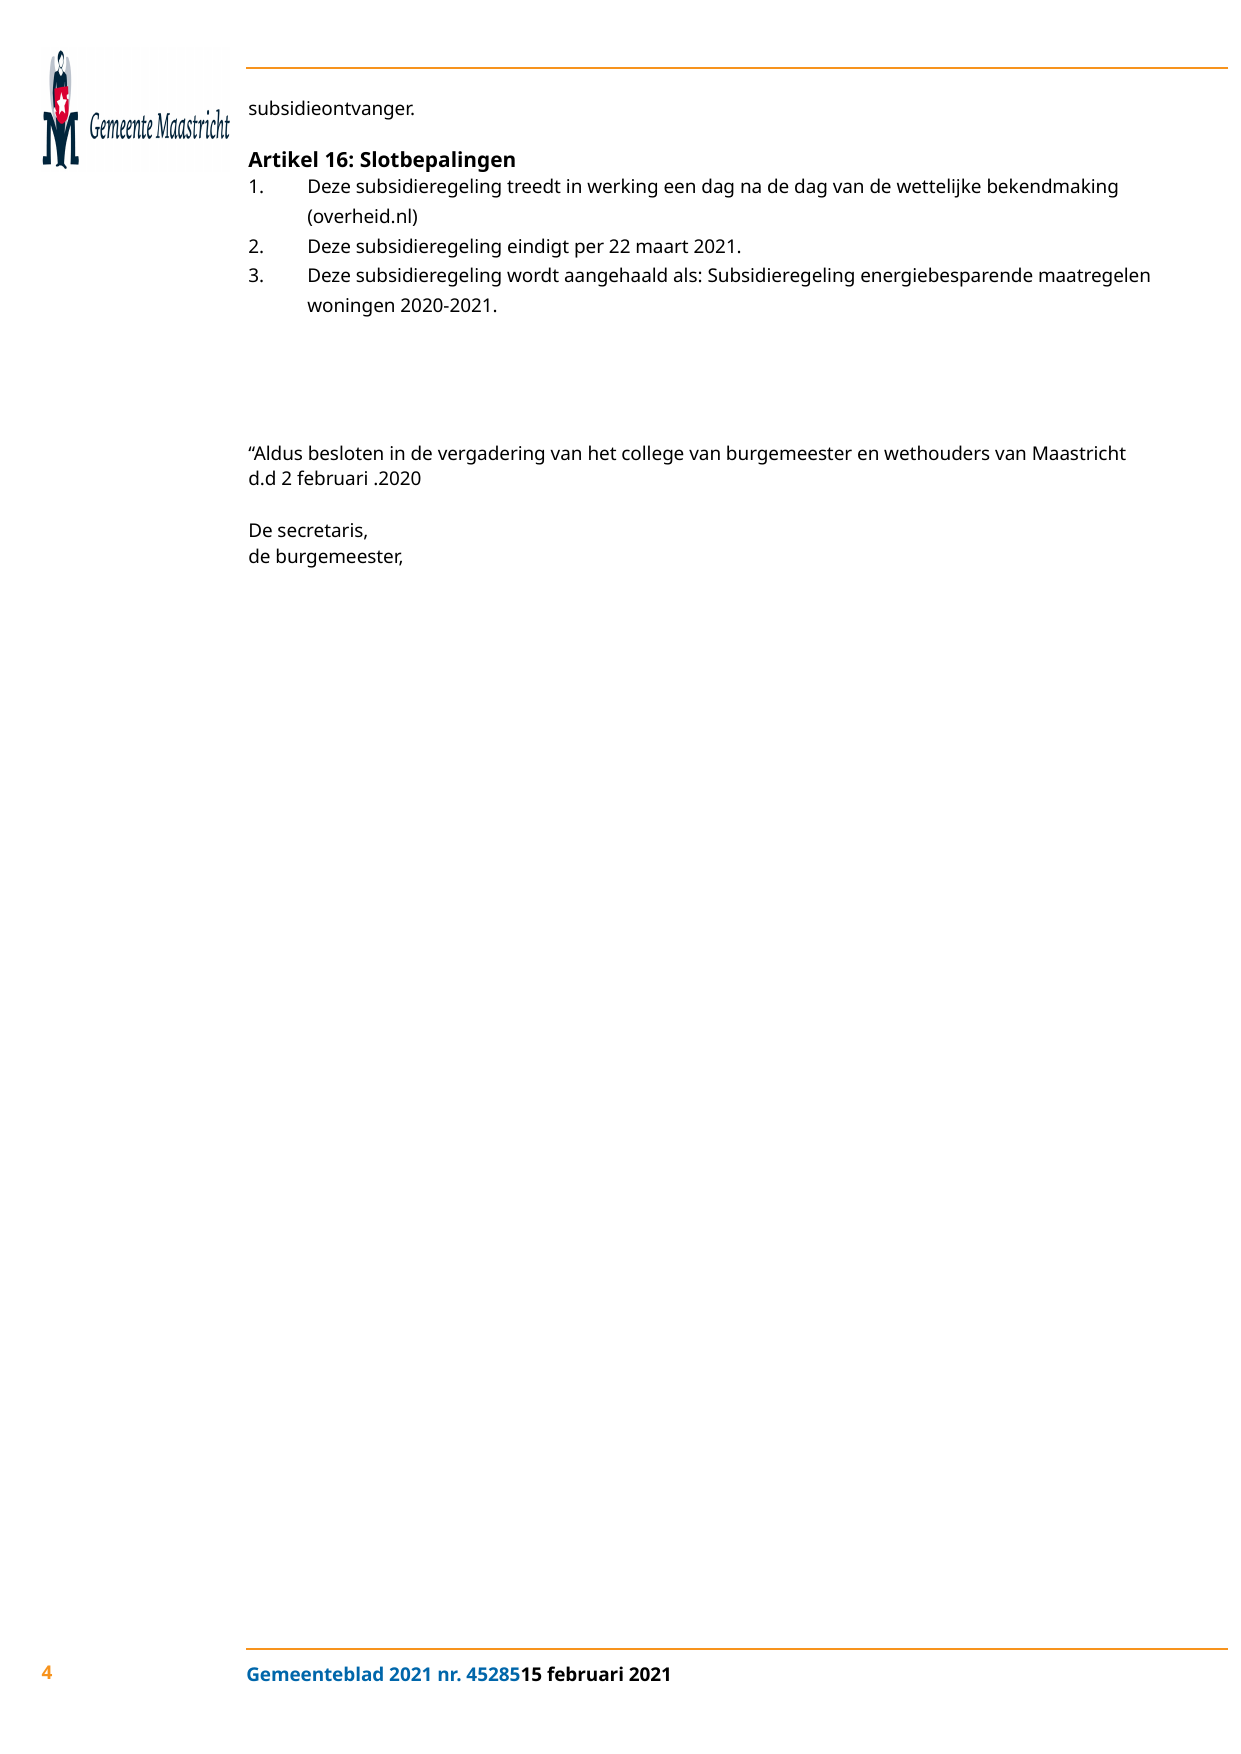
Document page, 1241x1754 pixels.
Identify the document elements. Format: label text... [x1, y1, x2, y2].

list Deze subsidieregeling treedt in werking een dag na de dag van de wettelijke bekendmaking (overheid.nl) [248, 174, 1152, 229]
text “Aldus besloten in de vergadering van het college van burgemeester en wethouders van Maastricht d.d 2 februari .2020 [248, 440, 1152, 491]
text subsidieontvanger. [248, 95, 1152, 121]
text De secretaris, [248, 517, 1152, 543]
list Deze subsidieregeling eindigt per 22 maart 2021. [248, 233, 1152, 258]
text Artikel 16: Slotbepalingen [248, 145, 1152, 174]
picture [41, 47, 231, 172]
text de burgemeester, [248, 543, 1152, 568]
list Deze subsidieregeling wordt aangehaald als: Subsidieregeling energiebesparende maatregelen woningen 2020-2021. [248, 262, 1152, 318]
